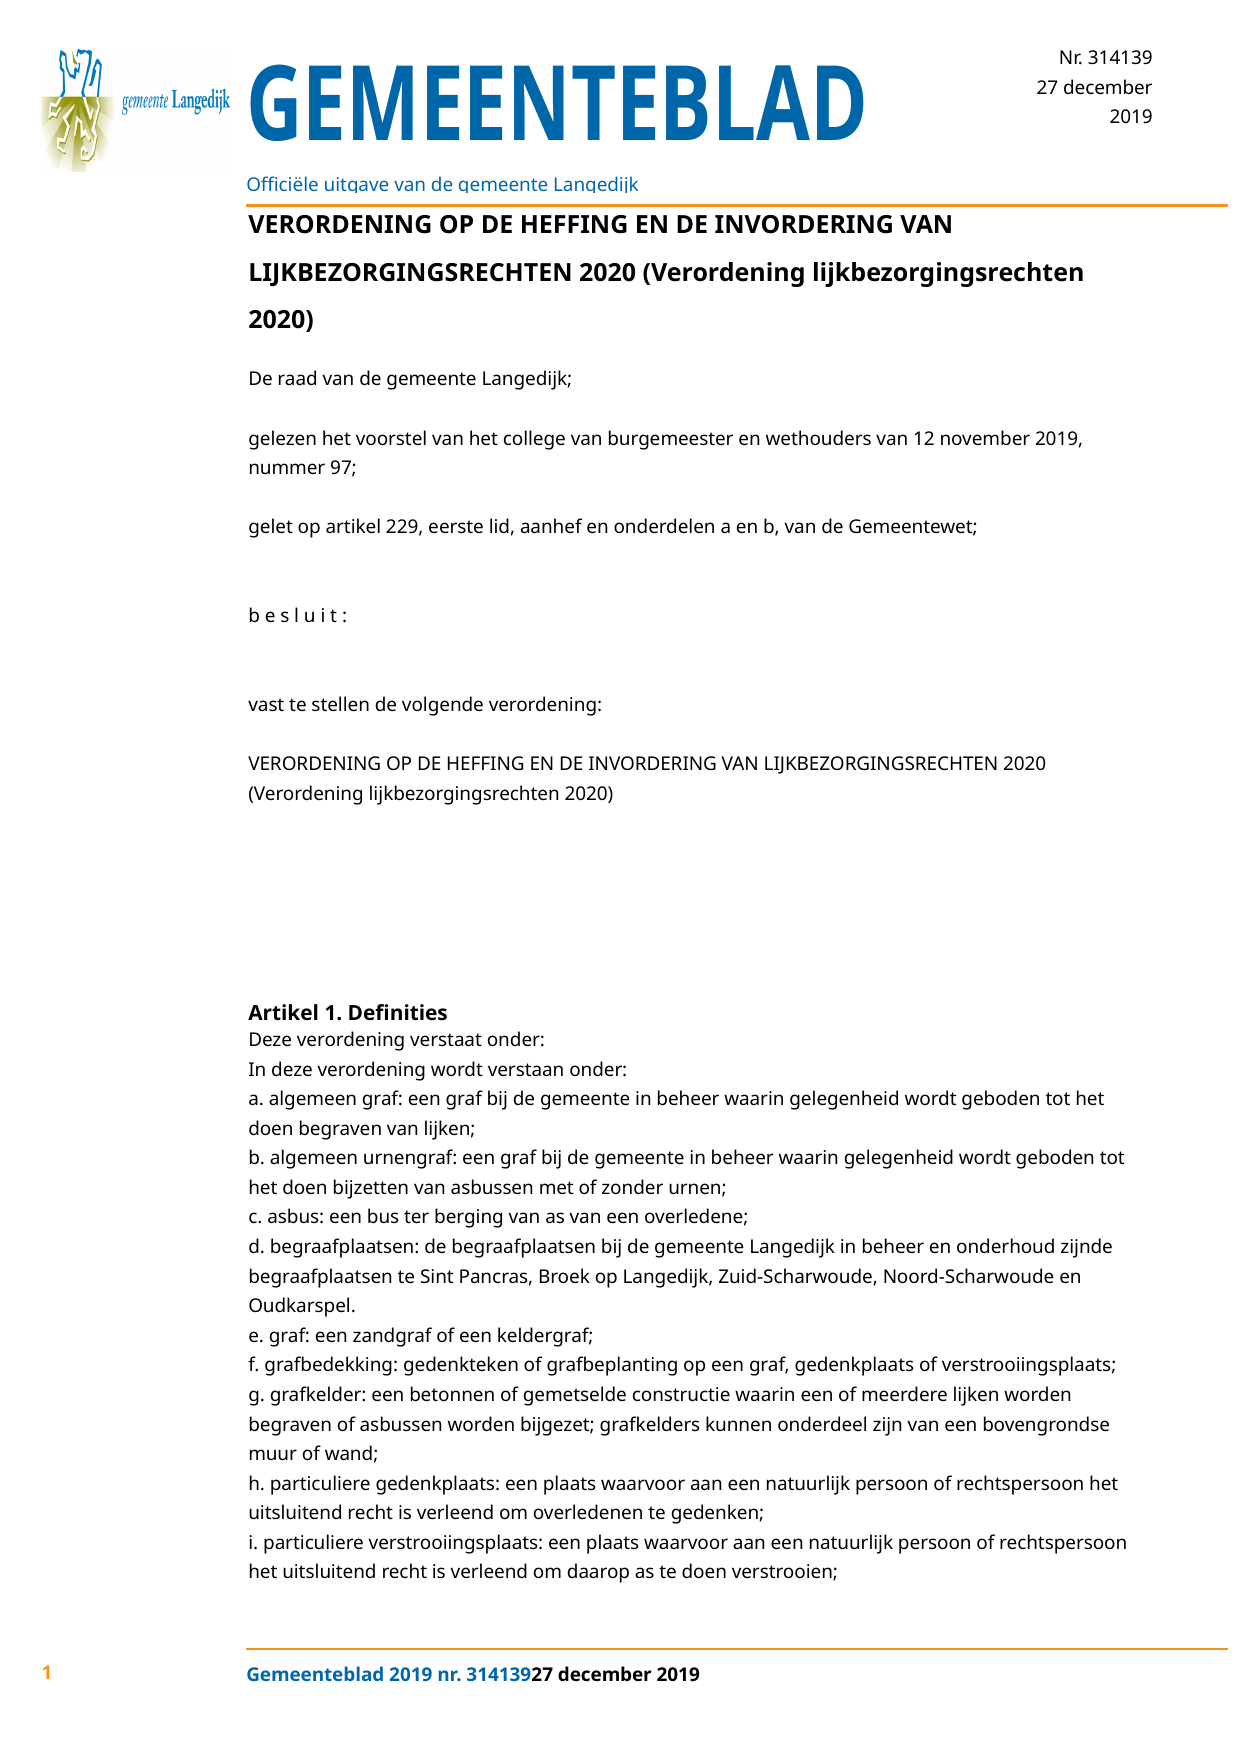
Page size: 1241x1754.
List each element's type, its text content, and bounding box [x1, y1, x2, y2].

picture [41, 47, 231, 172]
text vast te stellen de volgende verordening: [248, 691, 1152, 717]
text In deze verordening wordt verstaan onder: [248, 1056, 1152, 1081]
text gelezen het voorstel van het college van burgemeester en wethouders van 12 november 2019, nummer 97; [248, 425, 1152, 480]
text VERORDENING OP DE HEFFING EN DE INVORDERING VAN LIJKBEZORGINGSRECHTEN 2020 (Verordening lijkbezorgingsrechten 2020) [248, 207, 1152, 336]
text gelet op artikel 229, eerste lid, aanhef en onderdelen a en b, van de Gemeentewet; [248, 513, 1152, 539]
text e. graf: een zandgraf of een keldergraf; [248, 1322, 1152, 1348]
text (Verordening lijkbezorgingsrechten 2020) [248, 780, 1152, 805]
text d. begraafplaatsen: de begraafplaatsen bij de gemeente Langedijk in beheer en onderhoud zijnde begraafplaatsen te Sint Pancras, Broek op Langedijk, Zuid-Scharwoude, Noord-Scharwoude en Oudkarspel. [248, 1233, 1152, 1318]
text c. asbus: een bus ter berging van as van een overledene; [248, 1204, 1152, 1229]
text Artikel 1. Definities [248, 998, 1152, 1026]
text Deze verordening verstaat onder: [248, 1026, 1152, 1052]
text b. algemeen urnengraf: een graf bij de gemeente in beheer waarin gelegenheid wordt geboden tot het doen bijzetten van asbussen met of zonder urnen; [248, 1144, 1152, 1200]
text b e s l u i t : [248, 602, 1152, 628]
text VERORDENING OP DE HEFFING EN DE INVORDERING VAN LIJKBEZORGINGSRECHTEN 2020 [248, 750, 1152, 776]
text h. particuliere gedenkplaats: een plaats waarvoor aan een natuurlijk persoon of rechtspersoon het uitsluitend recht is verleend om overledenen te gedenken; [248, 1470, 1152, 1525]
text f. grafbedekking: gedenkteken of grafbeplanting op een graf, gedenkplaats of verstrooiingsplaats; [248, 1352, 1152, 1377]
text a. algemeen graf: een graf bij de gemeente in beheer waarin gelegenheid wordt geboden tot het doen begraven van lijken; [248, 1085, 1152, 1141]
text g. grafkelder: een betonnen of gemetselde constructie waarin een of meerdere lijken worden begraven of asbussen worden bijgezet; grafkelders kunnen onderdeel zijn van een bovengrondse muur of wand; [248, 1381, 1152, 1466]
text De raad van de gemeente Langedijk; [248, 366, 1152, 391]
text i. particuliere verstrooiingsplaats: een plaats waarvoor aan een natuurlijk persoon of rechtspersoon het uitsluitend recht is verleend om daarop as te doen verstrooien; [248, 1529, 1152, 1584]
